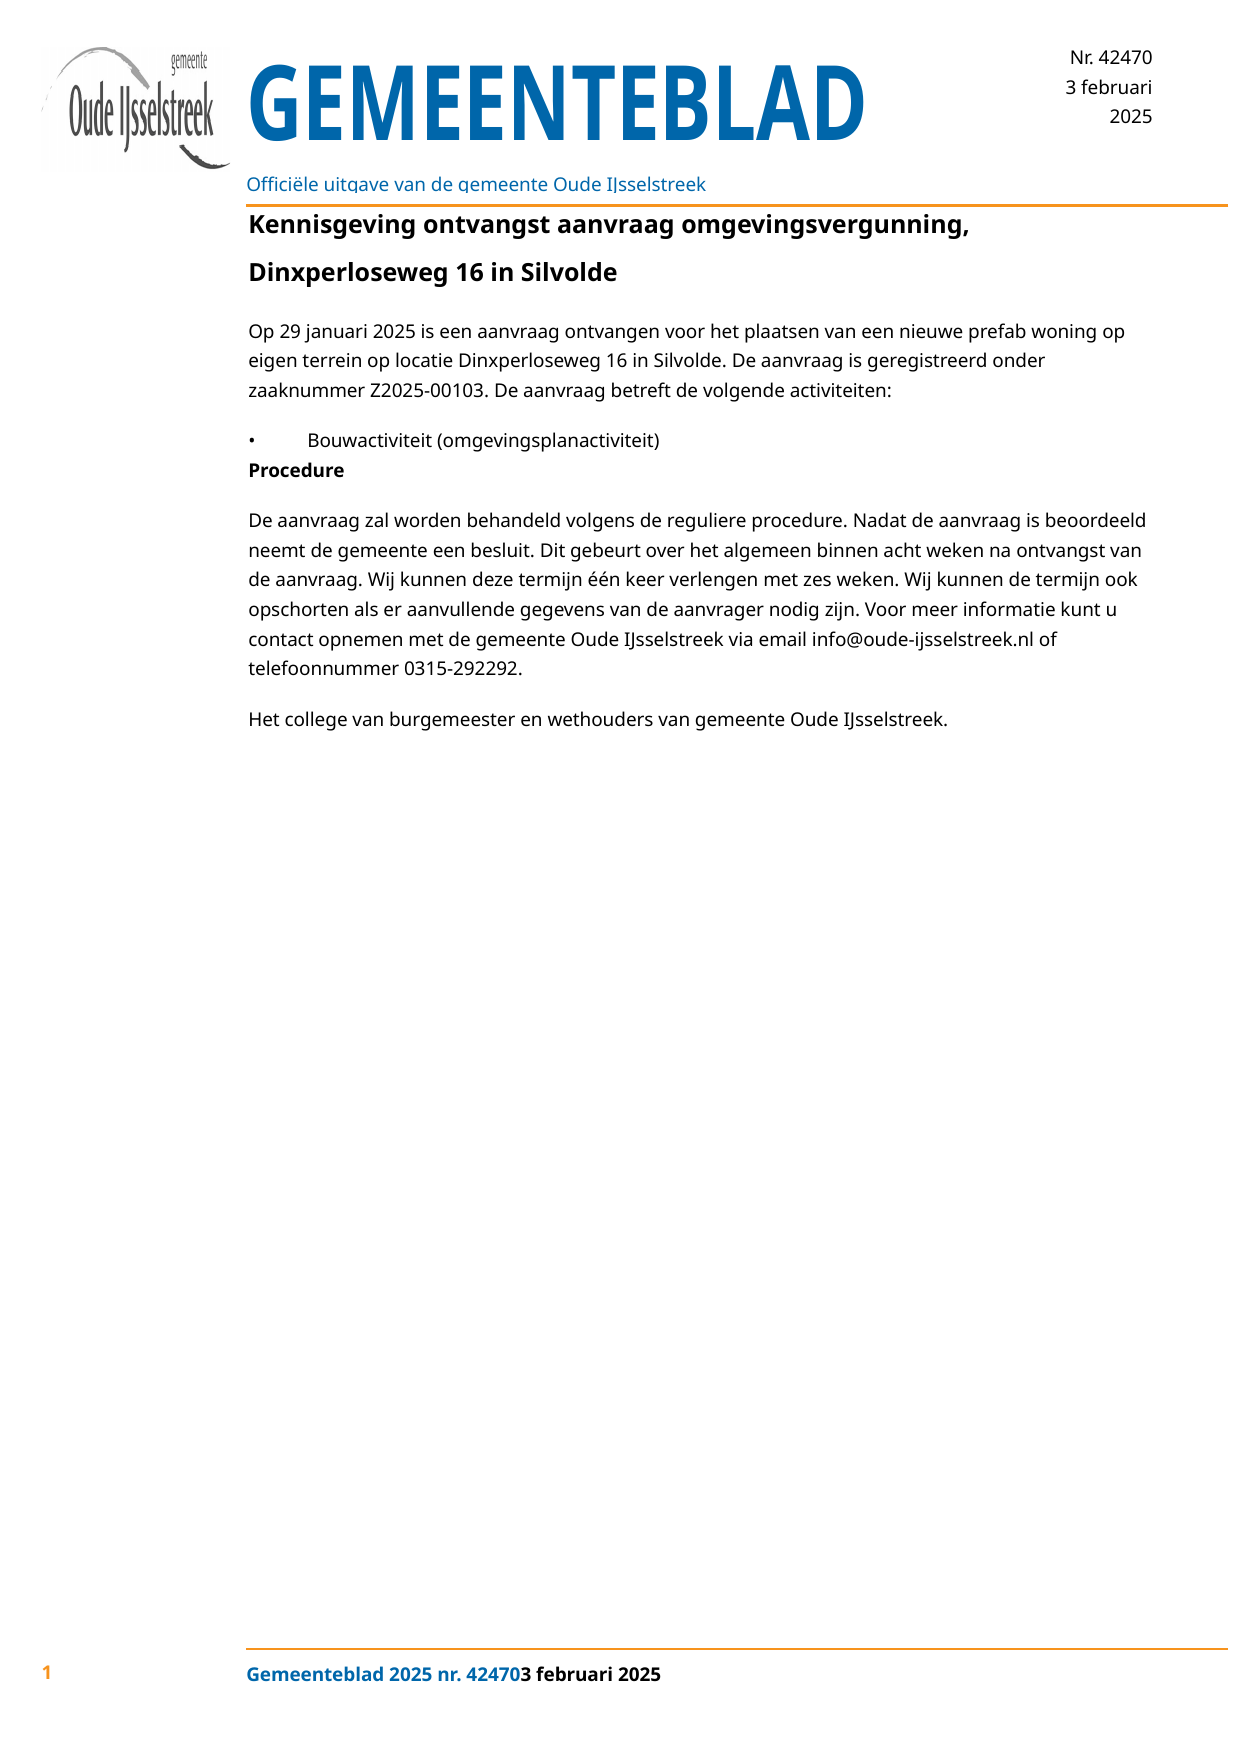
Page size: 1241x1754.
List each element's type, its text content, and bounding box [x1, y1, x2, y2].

text Op 29 januari 2025 is een aanvraag ontvangen voor het plaatsen van een nieuwe prefab woning op eigen terrein op locatie Dinxperloseweg 16 in Silvolde. De aanvraag is geregistreerd onder zaaknummer Z2025-00103. De aanvraag betreft de volgende activiteiten: [248, 318, 1152, 403]
picture [41, 47, 231, 172]
text Procedure [248, 457, 1152, 483]
text Kennisgeving ontvangst aanvraag omgevingsvergunning, Dinxperloseweg 16 in Silvolde [248, 207, 1152, 288]
text De aanvraag zal worden behandeld volgens de reguliere procedure. Nadat de aanvraag is beoordeeld neemt de gemeente een besluit. Dit gebeurt over het algemeen binnen acht weken na ontvangst van de aanvraag. Wij kunnen deze termijn één keer verlengen met zes weken. Wij kunnen de termijn ook opschorten als er aanvullende gegevens van de aanvrager nodig zijn. Voor meer informatie kunt u contact opnemen met de gemeente Oude IJsselstreek via email info@oude-ijsselstreek.nl of telefoonnummer 0315-292292. [248, 507, 1152, 681]
text Het college van burgemeester en wethouders van gemeente Oude IJsselstreek. [248, 706, 1152, 732]
list Bouwactiviteit (omgevingsplanactiviteit) [248, 427, 1152, 453]
